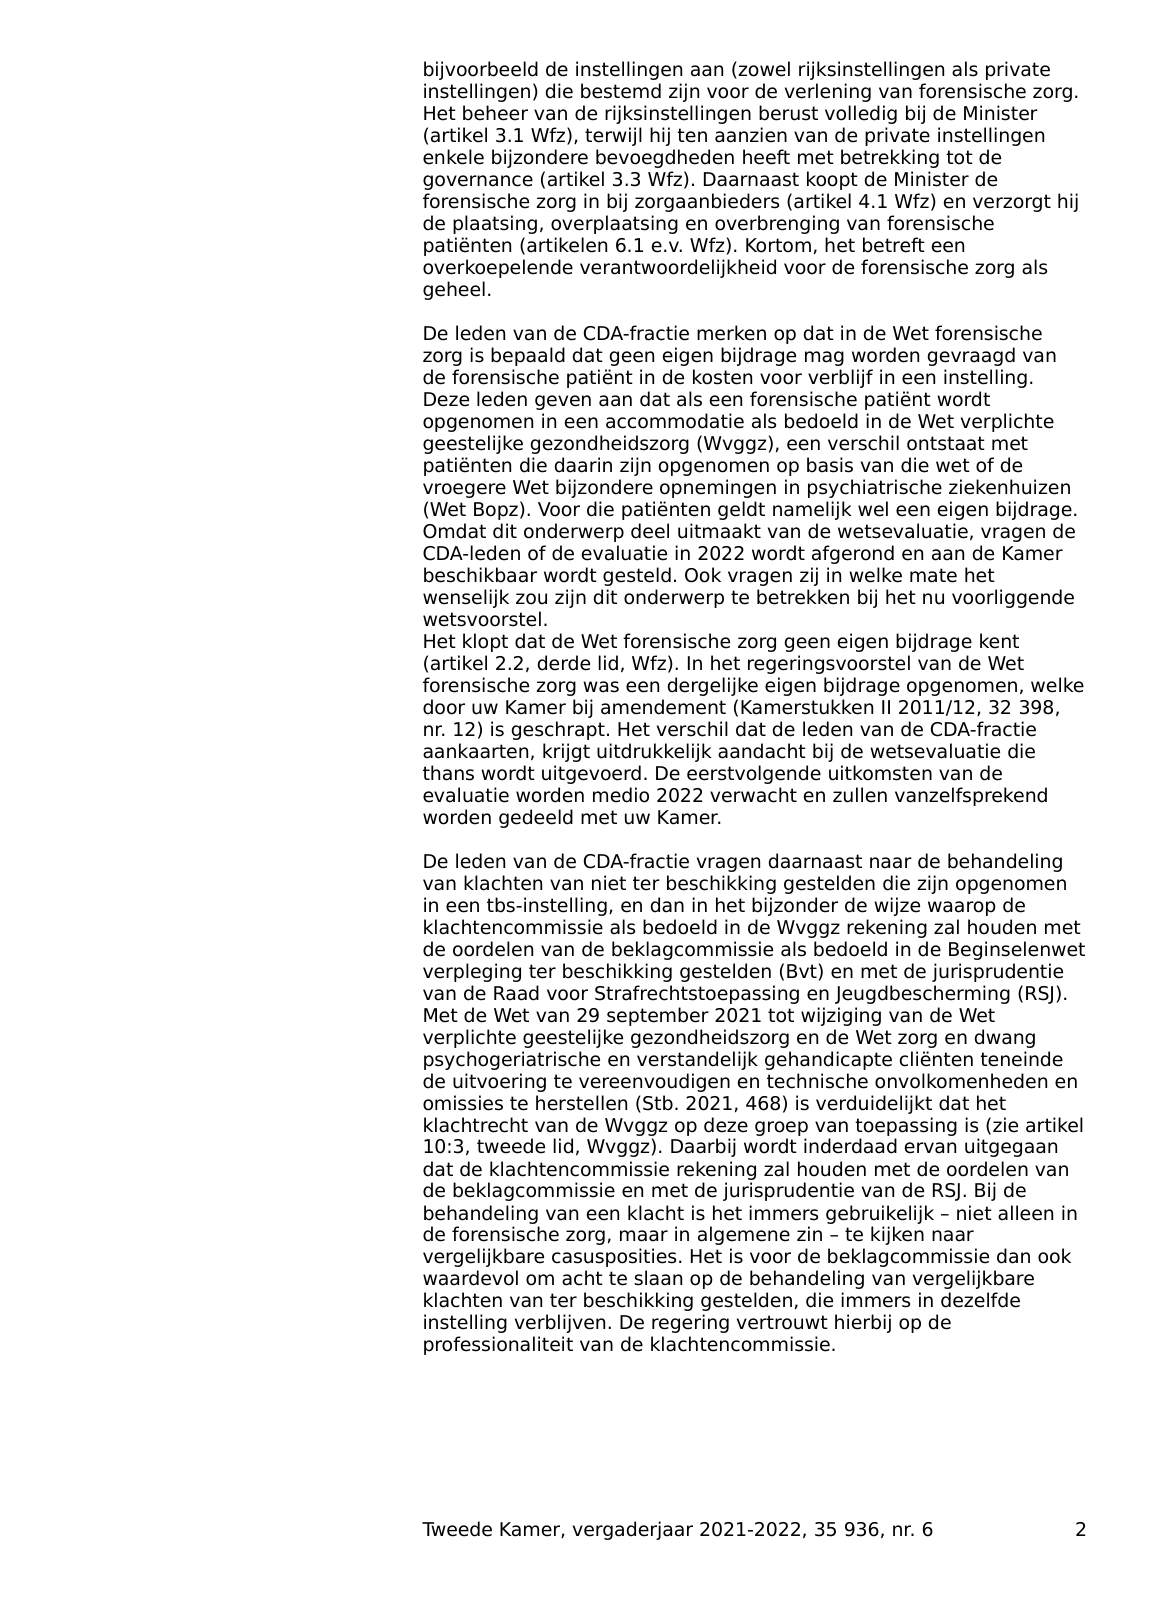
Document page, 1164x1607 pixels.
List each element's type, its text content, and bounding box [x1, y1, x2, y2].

text De leden van de CDA-fractie vragen daarnaast naar de behandeling van klachten van niet ter beschikking gestelden die zijn opgenomen in een tbs-instelling, en dan in het bijzonder de wijze waarop de klachtencommissie als bedoeld in de Wvggz rekening zal houden met de oordelen van de beklagcommissie als bedoeld in de Beginselenwet verpleging ter beschikking gestelden (Bvt) en met de jurisprudentie van de Raad voor Strafrechtstoepassing en Jeugdbescherming (RSJ). [422, 851, 1087, 1004]
text bijvoorbeeld de instellingen aan (zowel rijksinstellingen als private instellingen) die bestemd zijn voor de verlening van forensische zorg. Het beheer van de rijksinstellingen berust volledig bij de Minister (artikel 3.1 Wfz), terwijl hij ten aanzien van de private instellingen enkele bijzondere bevoegdheden heeft met betrekking tot de governance (artikel 3.3 Wfz). Daarnaast koopt de Minister de forensische zorg in bij zorgaanbieders (artikel 4.1 Wfz) en verzorgt hij de plaatsing, overplaatsing en overbrenging van forensische patiënten (artikelen 6.1 e.v. Wfz). Kortom, het betreft een overkoepelende verantwoordelijkheid voor de forensische zorg als geheel. [422, 59, 1087, 301]
text Met de Wet van 29 september 2021 tot wijziging van de Wet verplichte geestelijke gezondheidszorg en de Wet zorg en dwang psychogeriatrische en verstandelijk gehandicapte cliënten teneinde de uitvoering te vereenvoudigen en technische onvolkomenheden en omissies te herstellen (Stb. 2021, 468) is verduidelijkt dat het klachtrecht van de Wvggz op deze groep van toepassing is (zie artikel 10:3, tweede lid, Wvggz). Daarbij wordt inderdaad ervan uitgegaan dat de klachtencommissie rekening zal houden met de oordelen van de beklagcommissie en met de jurisprudentie van de RSJ. Bij de behandeling van een klacht is het immers gebruikelijk – niet alleen in de forensische zorg, maar in algemene zin – te kijken naar vergelijkbare casusposities. Het is voor de beklagcommissie dan ook waardevol om acht te slaan op de behandeling van vergelijkbare klachten van ter beschikking gestelden, die immers in dezelfde instelling verblijven. De regering vertrouwt hierbij op de professionaliteit van de klachtencommissie. [422, 1004, 1087, 1356]
text Het klopt dat de Wet forensische zorg geen eigen bijdrage kent (artikel 2.2, derde lid, Wfz). In het regeringsvoorstel van de Wet forensische zorg was een dergelijke eigen bijdrage opgenomen, welke door uw Kamer bij amendement (Kamerstukken II 2011/12, 32 398, nr. 12) is geschrapt. Het verschil dat de leden van de CDA-fractie aankaarten, krijgt uitdrukkelijk aandacht bij de wetsevaluatie die thans wordt uitgevoerd. De eerstvolgende uitkomsten van de evaluatie worden medio 2022 verwacht en zullen vanzelfsprekend worden gedeeld met uw Kamer. [422, 631, 1087, 828]
text De leden van de CDA-fractie merken op dat in de Wet forensische zorg is bepaald dat geen eigen bijdrage mag worden gevraagd van de forensische patiënt in de kosten voor verblijf in een instelling. Deze leden geven aan dat als een forensische patiënt wordt opgenomen in een accommodatie als bedoeld in de Wet verplichte geestelijke gezondheidszorg (Wvggz), een verschil ontstaat met patiënten die daarin zijn opgenomen op basis van die wet of de vroegere Wet bijzondere opnemingen in psychiatrische ziekenhuizen (Wet Bopz). Voor die patiënten geldt namelijk wel een eigen bijdrage. Omdat dit onderwerp deel uitmaakt van de wetsevaluatie, vragen de CDA-leden of de evaluatie in 2022 wordt afgerond en aan de Kamer beschikbaar wordt gesteld. Ook vragen zij in welke mate het wenselijk zou zijn dit onderwerp te betrekken bij het nu voorliggende wetsvoorstel. [422, 323, 1087, 631]
